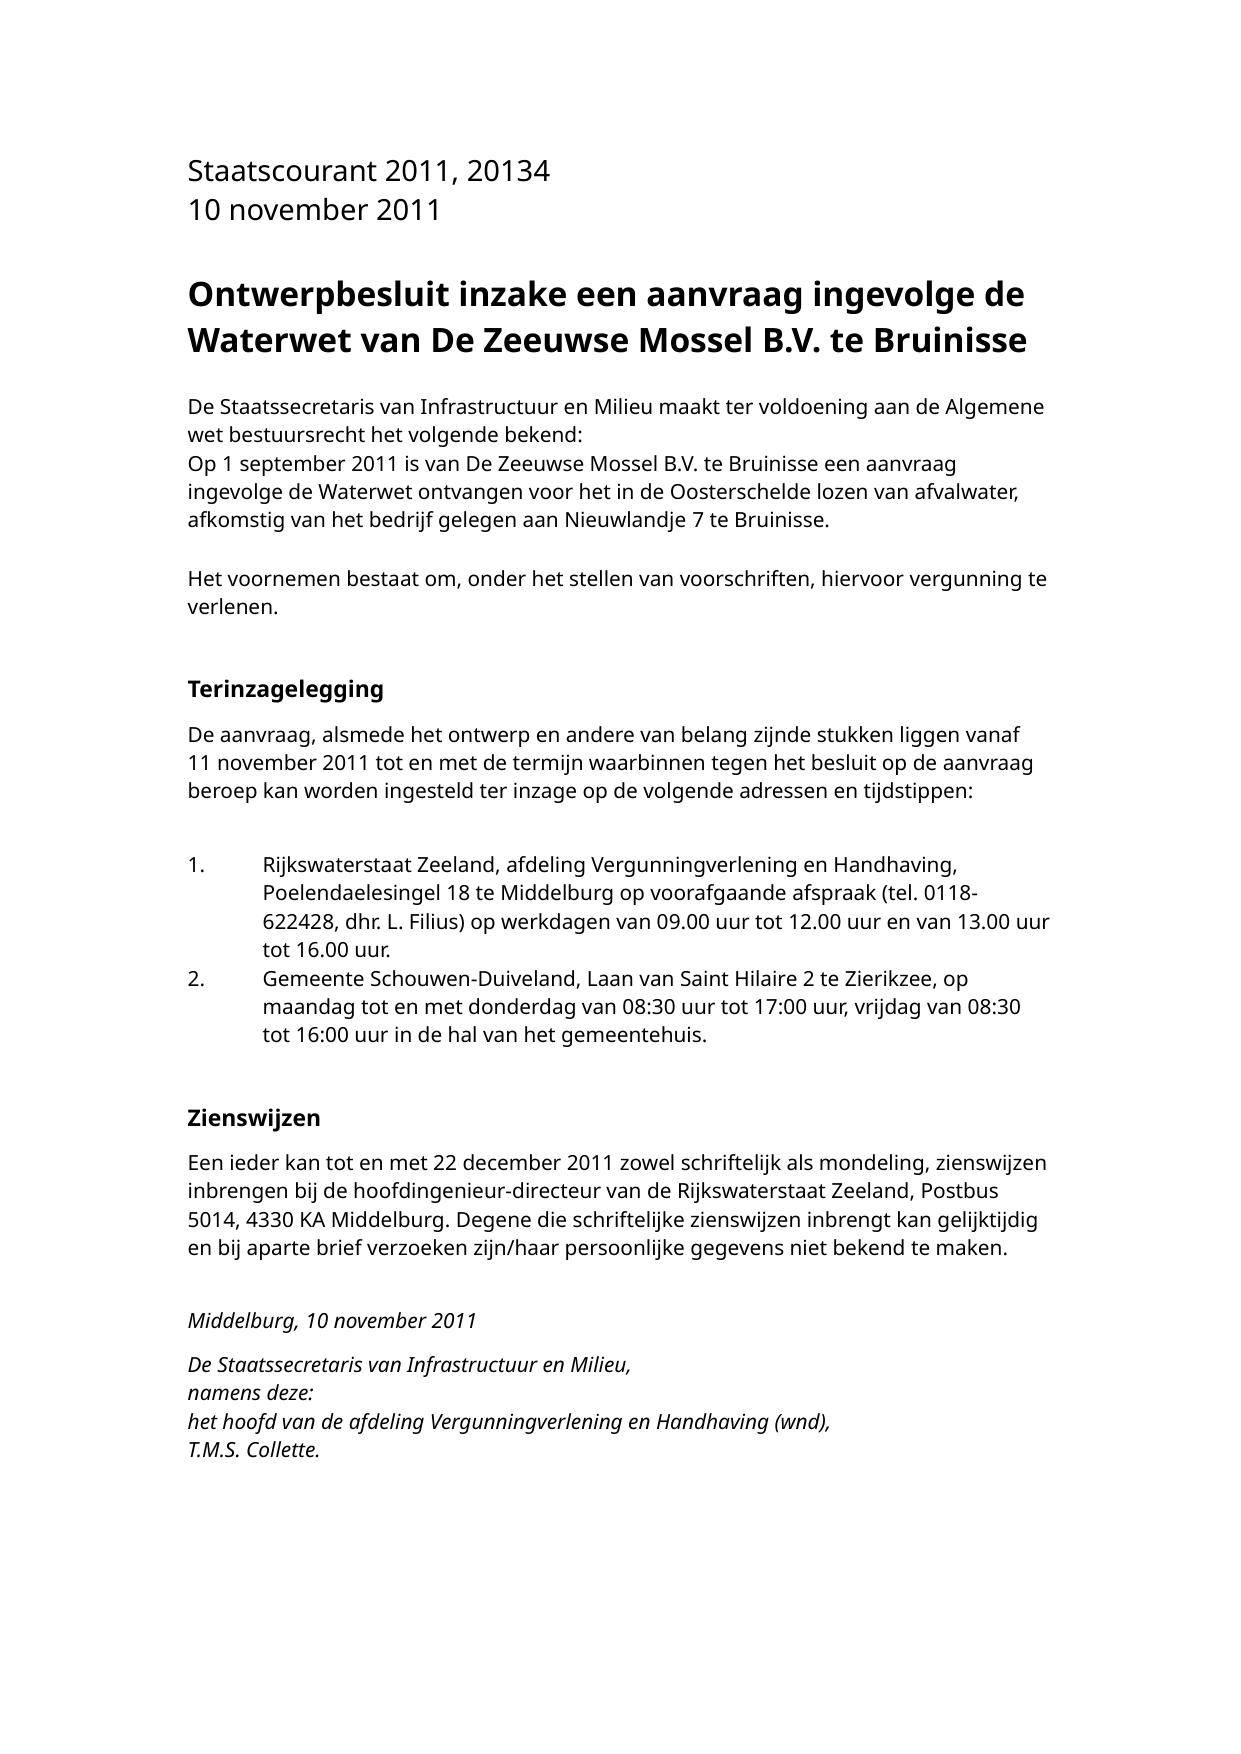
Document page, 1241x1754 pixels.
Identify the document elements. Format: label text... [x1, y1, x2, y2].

subtitle Terinzagelegging [187, 673, 1053, 705]
text het hoofd van de afdeling Vergunningverlening en Handhaving (wnd), [187, 1407, 1053, 1435]
text De Staatssecretaris van Infrastructuur en Milieu, [187, 1350, 1053, 1378]
text Staatscourant 2011, 20134 [187, 150, 1053, 190]
text Middelburg, 10 november 2011 [187, 1307, 1053, 1335]
text 10 november 2011 [187, 190, 1053, 229]
text Op 1 september 2011 is van De Zeeuwse Mossel B.V. te Bruinisse een aanvraag ingevolge de Waterwet ontvangen voor het in de Oosterschelde lozen van afvalwater, afkomstig van het bedrijf gelegen aan Nieuwlandje 7 te Bruinisse. [187, 449, 1053, 534]
text T.M.S. Collette. [187, 1435, 1053, 1464]
list Gemeente Schouwen-Duiveland, Laan van Saint Hilaire 2 te Zierikzee, op maandag tot en met donderdag van 08:30 uur tot 17:00 uur, vrijdag van 08:30 tot 16:00 uur in de hal van het gemeentehuis. [187, 964, 1053, 1049]
text De Staatssecretaris van Infrastructuur en Milieu maakt ter voldoening aan de Algemene wet bestuursrecht het volgende bekend: [187, 392, 1053, 449]
text De aanvraag, alsmede het ontwerp en andere van belang zijnde stukken liggen vanaf 11 november 2011 tot en met de termijn waarbinnen tegen het besluit op de aanvraag beroep kan worden ingesteld ter inzage op de volgende adressen en tijdstippen: [187, 720, 1053, 805]
text Een ieder kan tot en met 22 december 2011 zowel schriftelijk als mondeling, zienswijzen inbrengen bij de hoofdingenieur-directeur van de Rijkswaterstaat Zeeland, Postbus 5014, 4330 KA Middelburg. Degene die schriftelijke zienswijzen inbrengt kan gelijktijdig en bij aparte brief verzoeken zijn/haar persoonlijke gegevens niet bekend te maken. [187, 1148, 1053, 1262]
text namens deze: [187, 1378, 1053, 1407]
list Rijkswaterstaat Zeeland, afdeling Vergunningverlening en Handhaving, Poelendaelesingel 18 te Middelburg op voorafgaande afspraak (tel. 0118-622428, dhr. L. Filius) op werkdagen van 09.00 uur tot 12.00 uur en van 13.00 uur tot 16.00 uur. [187, 850, 1053, 964]
subtitle Ontwerpbesluit inzake een aanvraag ingevolge de Waterwet van De Zeeuwse Mossel B.V. te Bruinisse [187, 271, 1053, 362]
text Het voornemen bestaat om, onder het stellen van voorschriften, hiervoor vergunning te verlenen. [187, 564, 1053, 621]
subtitle Zienswijzen [187, 1102, 1053, 1133]
